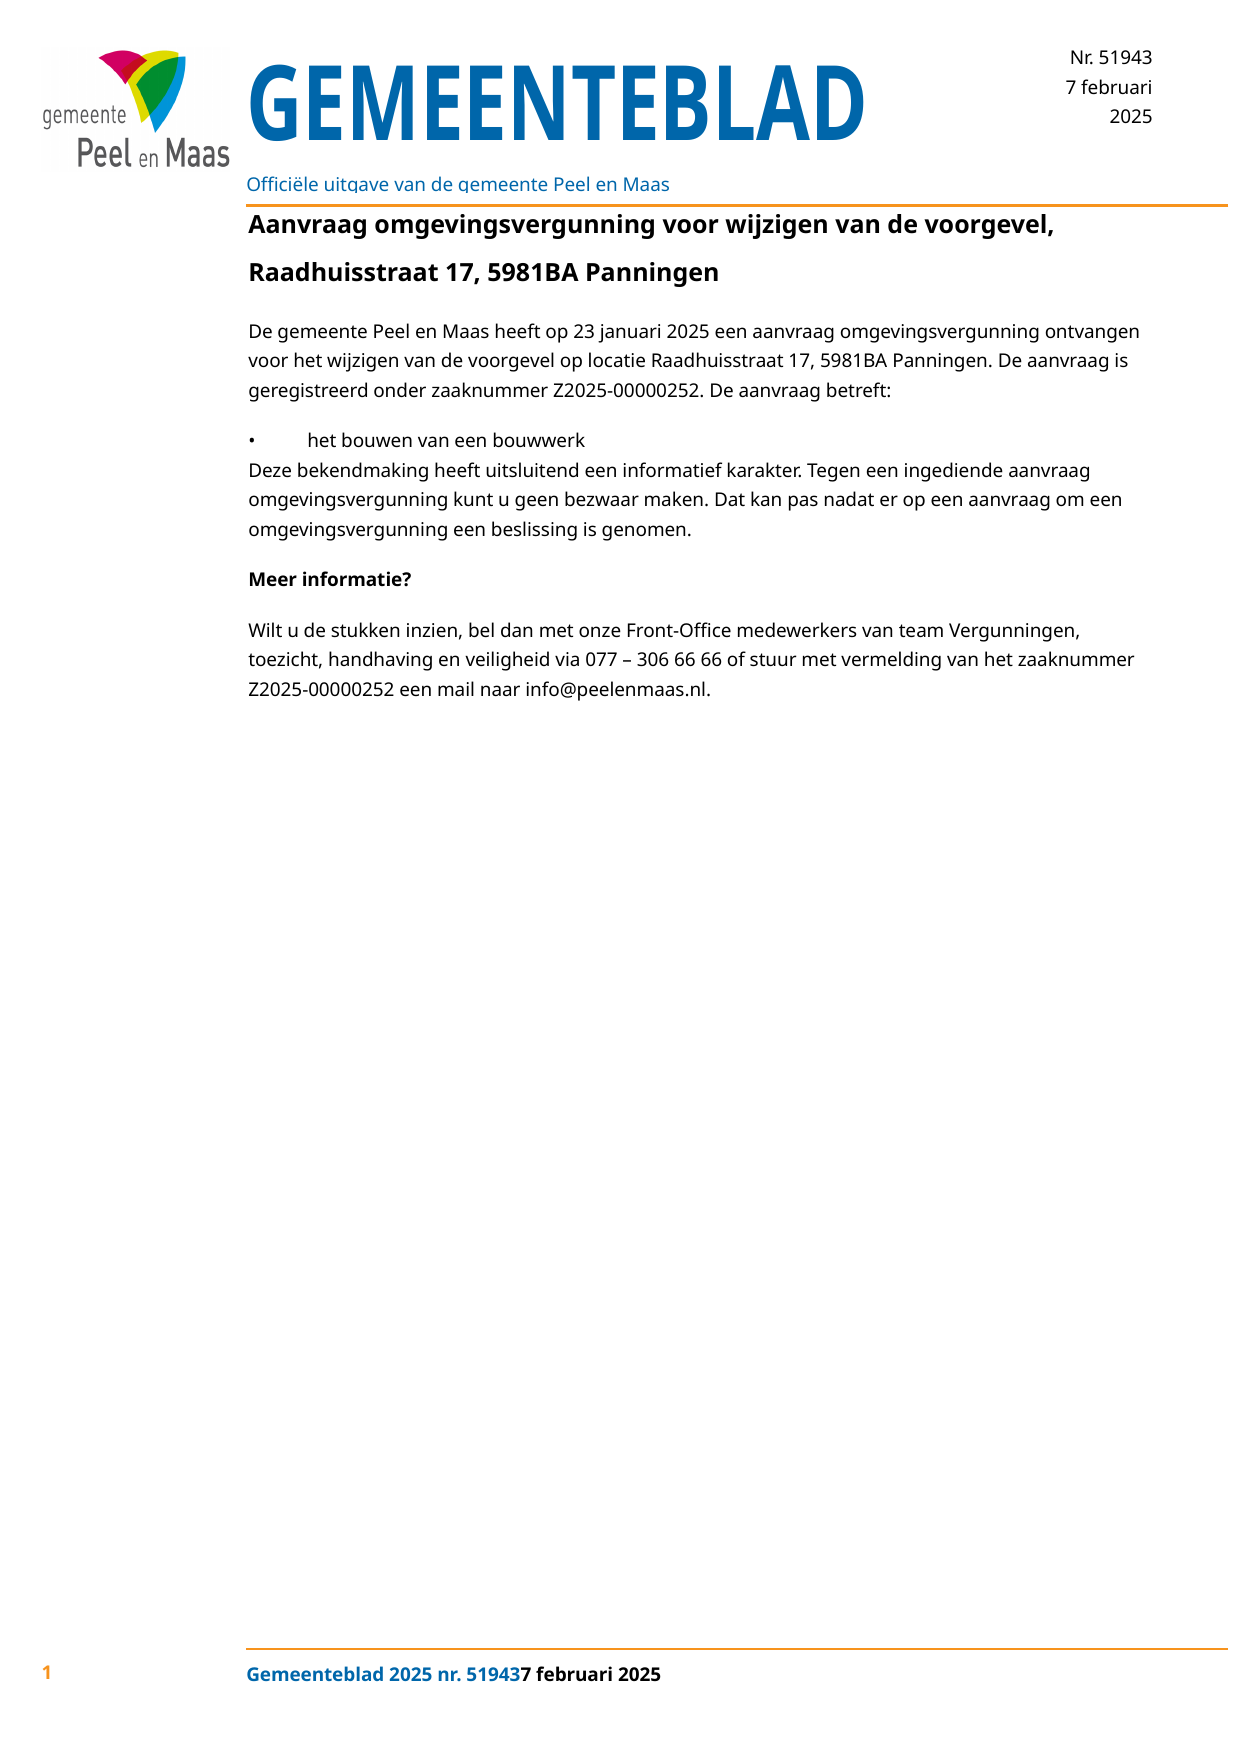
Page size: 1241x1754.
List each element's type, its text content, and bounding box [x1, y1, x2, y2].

text Wilt u de stukken inzien, bel dan met onze Front-Office medewerkers van team Vergunningen, toezicht, handhaving en veiligheid via 077 – 306 66 66 of stuur met vermelding van het zaaknummer Z2025-00000252 een mail naar info@peelenmaas.nl. [248, 617, 1152, 702]
text De gemeente Peel en Maas heeft op 23 januari 2025 een aanvraag omgevingsvergunning ontvangen voor het wijzigen van de voorgevel op locatie Raadhuisstraat 17, 5981BA Panningen. De aanvraag is geregistreerd onder zaaknummer Z2025-00000252. De aanvraag betreft: [248, 318, 1152, 403]
list het bouwen van een bouwwerk [248, 427, 1152, 453]
text Deze bekendmaking heeft uitsluitend een informatief karakter. Tegen een ingediende aanvraag omgevingsvergunning kunt u geen bezwaar maken. Dat kan pas nadat er op een aanvraag om een omgevingsvergunning een beslissing is genomen. [248, 457, 1152, 542]
picture [41, 47, 231, 172]
text Aanvraag omgevingsvergunning voor wijzigen van de voorgevel, Raadhuisstraat 17, 5981BA Panningen [248, 207, 1152, 288]
text Meer informatie? [248, 567, 1152, 592]
